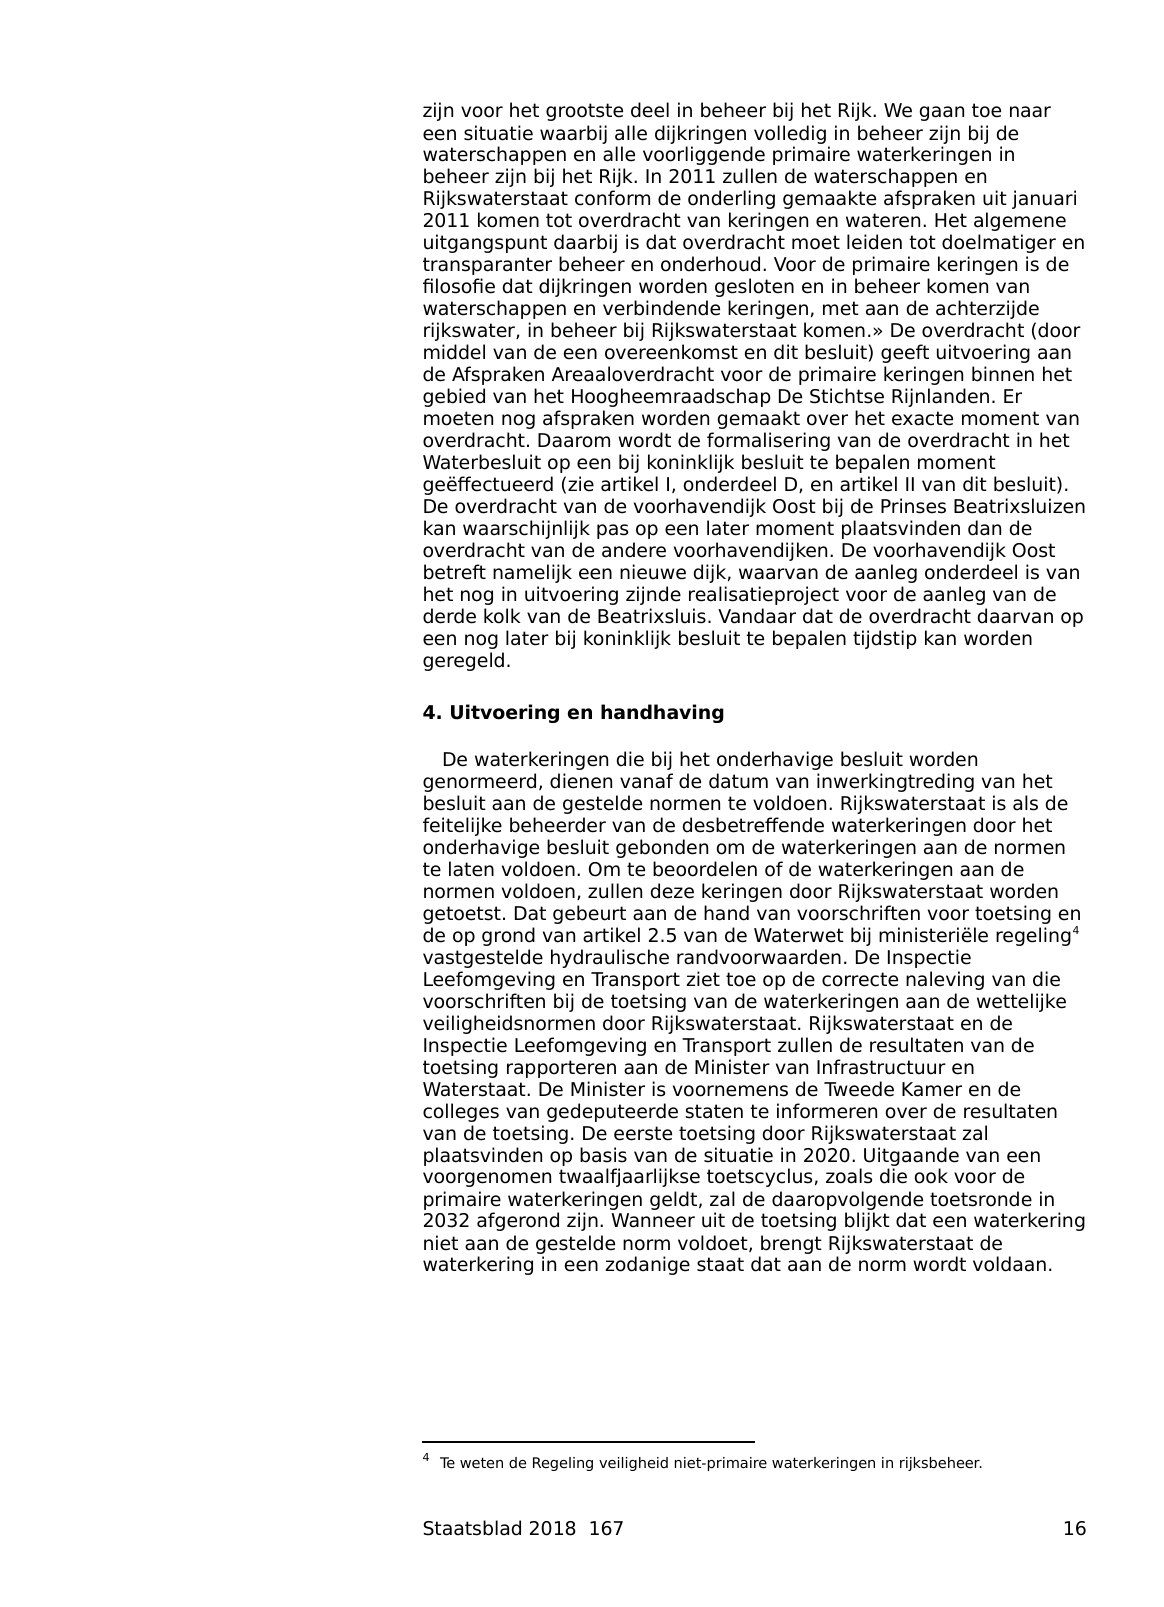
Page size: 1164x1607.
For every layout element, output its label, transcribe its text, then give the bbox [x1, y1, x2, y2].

text zijn voor het grootste deel in beheer bij het Rijk. We gaan toe naar een situatie waarbij alle dijkringen volledig in beheer zijn bij de waterschappen en alle voorliggende primaire waterkeringen in beheer zijn bij het Rijk. In 2011 zullen de waterschappen en Rijkswaterstaat conform de onderling gemaakte afspraken uit januari 2011 komen tot overdracht van keringen en wateren. Het algemene uitgangspunt daarbij is dat overdracht moet leiden tot doelmatiger en transparanter beheer en onderhoud. Voor de primaire keringen is de filosofie dat dijkringen worden gesloten en in beheer komen van waterschappen en verbindende keringen, met aan de achterzijde rijkswater, in beheer bij Rijkswaterstaat komen.» De overdracht (door middel van de een overeenkomst en dit besluit) geeft uitvoering aan de Afspraken Areaaloverdracht voor de primaire keringen binnen het gebied van het Hoogheemraadschap De Stichtse Rijnlanden. Er moeten nog afspraken worden gemaakt over het exacte moment van overdracht. Daarom wordt de formalisering van de overdracht in het Waterbesluit op een bij koninklijk besluit te bepalen moment geëffectueerd (zie artikel I, onderdeel D, en artikel II van dit besluit). De overdracht van de voorhavendijk Oost bij de Prinses Beatrixsluizen kan waarschijnlijk pas op een later moment plaatsvinden dan de overdracht van de andere voorhavendijken. De voorhavendijk Oost betreft namelijk een nieuwe dijk, waarvan de aanleg onderdeel is van het nog in uitvoering zijnde realisatieproject voor de aanleg van de derde kolk van de Beatrixsluis. Vandaar dat de overdracht daarvan op een nog later bij koninklijk besluit te bepalen tijdstip kan worden geregeld. [422, 100, 1087, 672]
subtitle 4. Uitvoering en handhaving [422, 702, 1087, 724]
text Te weten de Regeling veiligheid niet-primaire waterkeringen in rijksbeheer. [422, 1451, 1087, 1473]
text De waterkeringen die bij het onderhavige besluit worden genormeerd, dienen vanaf de datum van inwerkingtreding van het besluit aan de gestelde normen te voldoen. Rijkswaterstaat is als de feitelijke beheerder van de desbetreffende waterkeringen door het onderhavige besluit gebonden om de waterkeringen aan de normen te laten voldoen. Om te beoordelen of de waterkeringen aan de normen voldoen, zullen deze keringen door Rijkswaterstaat worden getoetst. Dat gebeurt aan de hand van voorschriften voor toetsing en de op grond van artikel 2.5 van de Waterwet bij ministeriële regeling vastgestelde hydraulische randvoorwaarden. De Inspectie Leefomgeving en Transport ziet toe op de correcte naleving van die voorschriften bij de toetsing van de waterkeringen aan de wettelijke veiligheidsnormen door Rijkswaterstaat. Rijkswaterstaat en de Inspectie Leefomgeving en Transport zullen de resultaten van de toetsing rapporteren aan de Minister van Infrastructuur en Waterstaat. De Minister is voornemens de Tweede Kamer en de colleges van gedeputeerde staten te informeren over de resultaten van de toetsing. De eerste toetsing door Rijkswaterstaat zal plaatsvinden op basis van de situatie in 2020. Uitgaande van een voorgenomen twaalfjaarlijkse toetscyclus, zoals die ook voor de primaire waterkeringen geldt, zal de daaropvolgende toetsronde in 2032 afgerond zijn. Wanneer uit de toetsing blijkt dat een waterkering niet aan de gestelde norm voldoet, brengt Rijkswaterstaat de waterkering in een zodanige staat dat aan de norm wordt voldaan. [422, 749, 1087, 1276]
